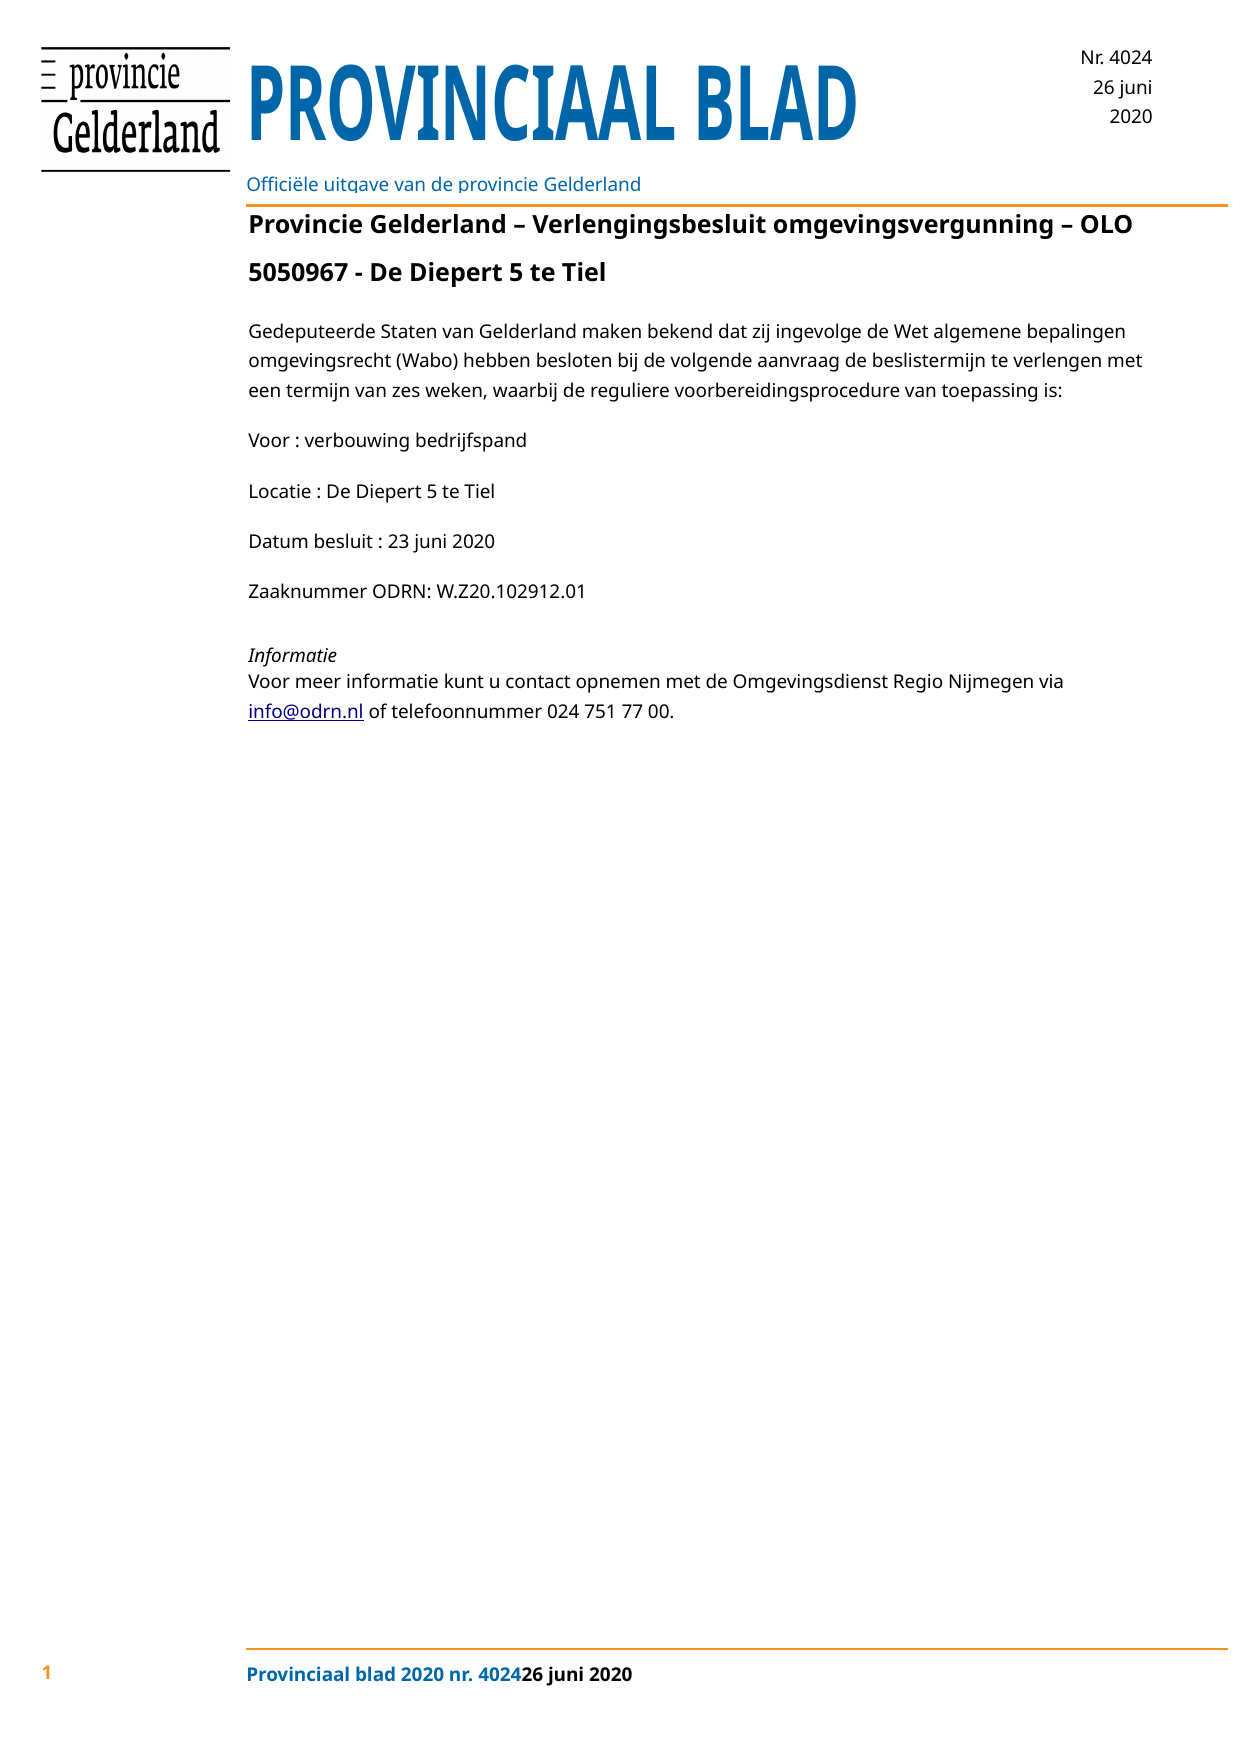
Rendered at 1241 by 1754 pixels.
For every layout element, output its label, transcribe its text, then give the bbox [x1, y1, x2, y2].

text Zaaknummer ODRN: W.Z20.102912.01 [248, 579, 1152, 604]
text Locatie : De Diepert 5 te Tiel [248, 478, 1152, 504]
text Voor meer informatie kunt u contact opnemen met de Omgevingsdienst Regio Nijmegen via info@odrn.nl of telefoonnummer 024 751 77 00. [248, 668, 1152, 724]
picture [41, 47, 231, 172]
text Gedeputeerde Staten van Gelderland maken bekend dat zij ingevolge de Wet algemene bepalingen omgevingsrecht (Wabo) hebben besloten bij de volgende aanvraag de beslistermijn te verlengen met een termijn van zes weken, waarbij de reguliere voorbereidingsprocedure van toepassing is: [248, 318, 1152, 403]
text Voor : verbouwing bedrijfspand [248, 427, 1152, 453]
text Provincie Gelderland – Verlengingsbesluit omgevingsvergunning – OLO 5050967 - De Diepert 5 te Tiel [248, 207, 1152, 288]
text Informatie [248, 643, 1152, 668]
text Datum besluit : 23 juni 2020 [248, 528, 1152, 554]
